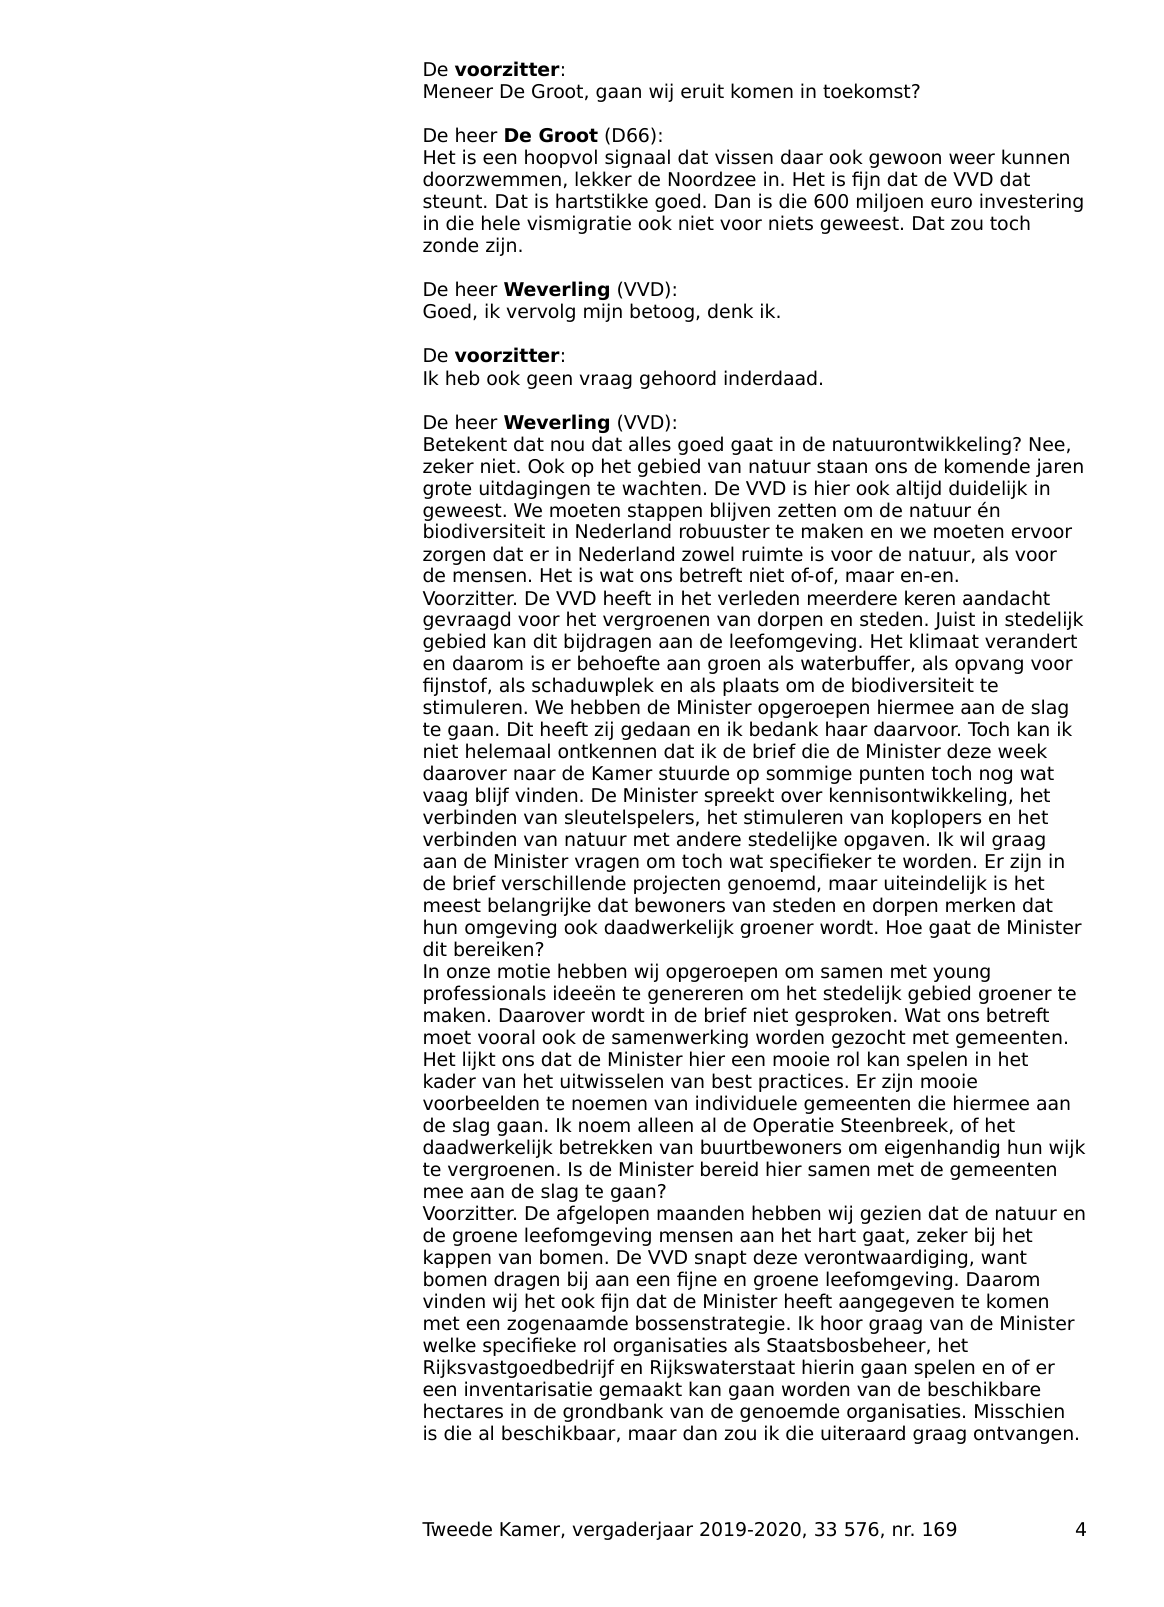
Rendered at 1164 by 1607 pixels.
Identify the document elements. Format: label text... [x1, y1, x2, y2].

text Voorzitter. De afgelopen maanden hebben wij gezien dat de natuur en de groene leefomgeving mensen aan het hart gaat, zeker bij het kappen van bomen. De VVD snapt deze verontwaardiging, want bomen dragen bij aan een fijne en groene leefomgeving. Daarom vinden wij het ook fijn dat de Minister heeft aangegeven te komen met een zogenaamde bossenstrategie. Ik hoor graag van de Minister welke specifieke rol organisaties als Staatsbosbeheer, het Rijksvastgoedbedrijf en Rijkswaterstaat hierin gaan spelen en of er een inventarisatie gemaakt kan gaan worden van de beschikbare hectares in de grondbank van de genoemde organisaties. Misschien is die al beschikbaar, maar dan zou ik die uiteraard graag ontvangen. [422, 1203, 1087, 1444]
text Meneer De Groot, gaan wij eruit komen in toekomst? [422, 81, 1087, 103]
text Het is een hoopvol signaal dat vissen daar ook gewoon weer kunnen doorzwemmen, lekker de Noordzee in. Het is fijn dat de VVD dat steunt. Dat is hartstikke goed. Dan is die 600 miljoen euro investering in die hele vismigratie ook niet voor niets geweest. Dat zou toch zonde zijn. [422, 147, 1087, 257]
text De heer Weverling (VVD): [422, 412, 1087, 433]
text De voorzitter: [422, 59, 1087, 81]
text Voorzitter. De VVD heeft in het verleden meerdere keren aandacht gevraagd voor het vergroenen van dorpen en steden. Juist in stedelijk gebied kan dit bijdragen aan de leefomgeving. Het klimaat verandert en daarom is er behoefte aan groen als waterbuffer, als opvang voor fijnstof, als schaduwplek en als plaats om de biodiversiteit te stimuleren. We hebben de Minister opgeroepen hiermee aan de slag te gaan. Dit heeft zij gedaan en ik bedank haar daarvoor. Toch kan ik niet helemaal ontkennen dat ik de brief die de Minister deze week daarover naar de Kamer stuurde op sommige punten toch nog wat vaag blijf vinden. De Minister spreekt over kennisontwikkeling, het verbinden van sleutelspelers, het stimuleren van koplopers en het verbinden van natuur met andere stedelijke opgaven. Ik wil graag aan de Minister vragen om toch wat specifieker te worden. Er zijn in de brief verschillende projecten genoemd, maar uiteindelijk is het meest belangrijke dat bewoners van steden en dorpen merken dat hun omgeving ook daadwerkelijk groener wordt. Hoe gaat de Minister dit bereiken? [422, 587, 1087, 961]
text Goed, ik vervolg mijn betoog, denk ik. [422, 301, 1087, 323]
text Ik heb ook geen vraag gehoord inderdaad. [422, 367, 1087, 389]
text Betekent dat nou dat alles goed gaat in de natuurontwikkeling? Nee, zeker niet. Ook op het gebied van natuur staan ons de komende jaren grote uitdagingen te wachten. De VVD is hier ook altijd duidelijk in geweest. We moeten stappen blijven zetten om de natuur én biodiversiteit in Nederland robuuster te maken en we moeten ervoor zorgen dat er in Nederland zowel ruimte is voor de natuur, als voor de mensen. Het is wat ons betreft niet of-of, maar en-en. [422, 433, 1087, 587]
text De voorzitter: [422, 345, 1087, 367]
text In onze motie hebben wij opgeroepen om samen met young professionals ideeën te genereren om het stedelijk gebied groener te maken. Daarover wordt in de brief niet gesproken. Wat ons betreft moet vooral ook de samenwerking worden gezocht met gemeenten. Het lijkt ons dat de Minister hier een mooie rol kan spelen in het kader van het uitwisselen van best practices. Er zijn mooie voorbeelden te noemen van individuele gemeenten die hiermee aan de slag gaan. Ik noem alleen al de Operatie Steenbreek, of het daadwerkelijk betrekken van buurtbewoners om eigenhandig hun wijk te vergroenen. Is de Minister bereid hier samen met de gemeenten mee aan de slag te gaan? [422, 961, 1087, 1203]
text De heer De Groot (D66): [422, 125, 1087, 147]
text De heer Weverling (VVD): [422, 279, 1087, 301]
